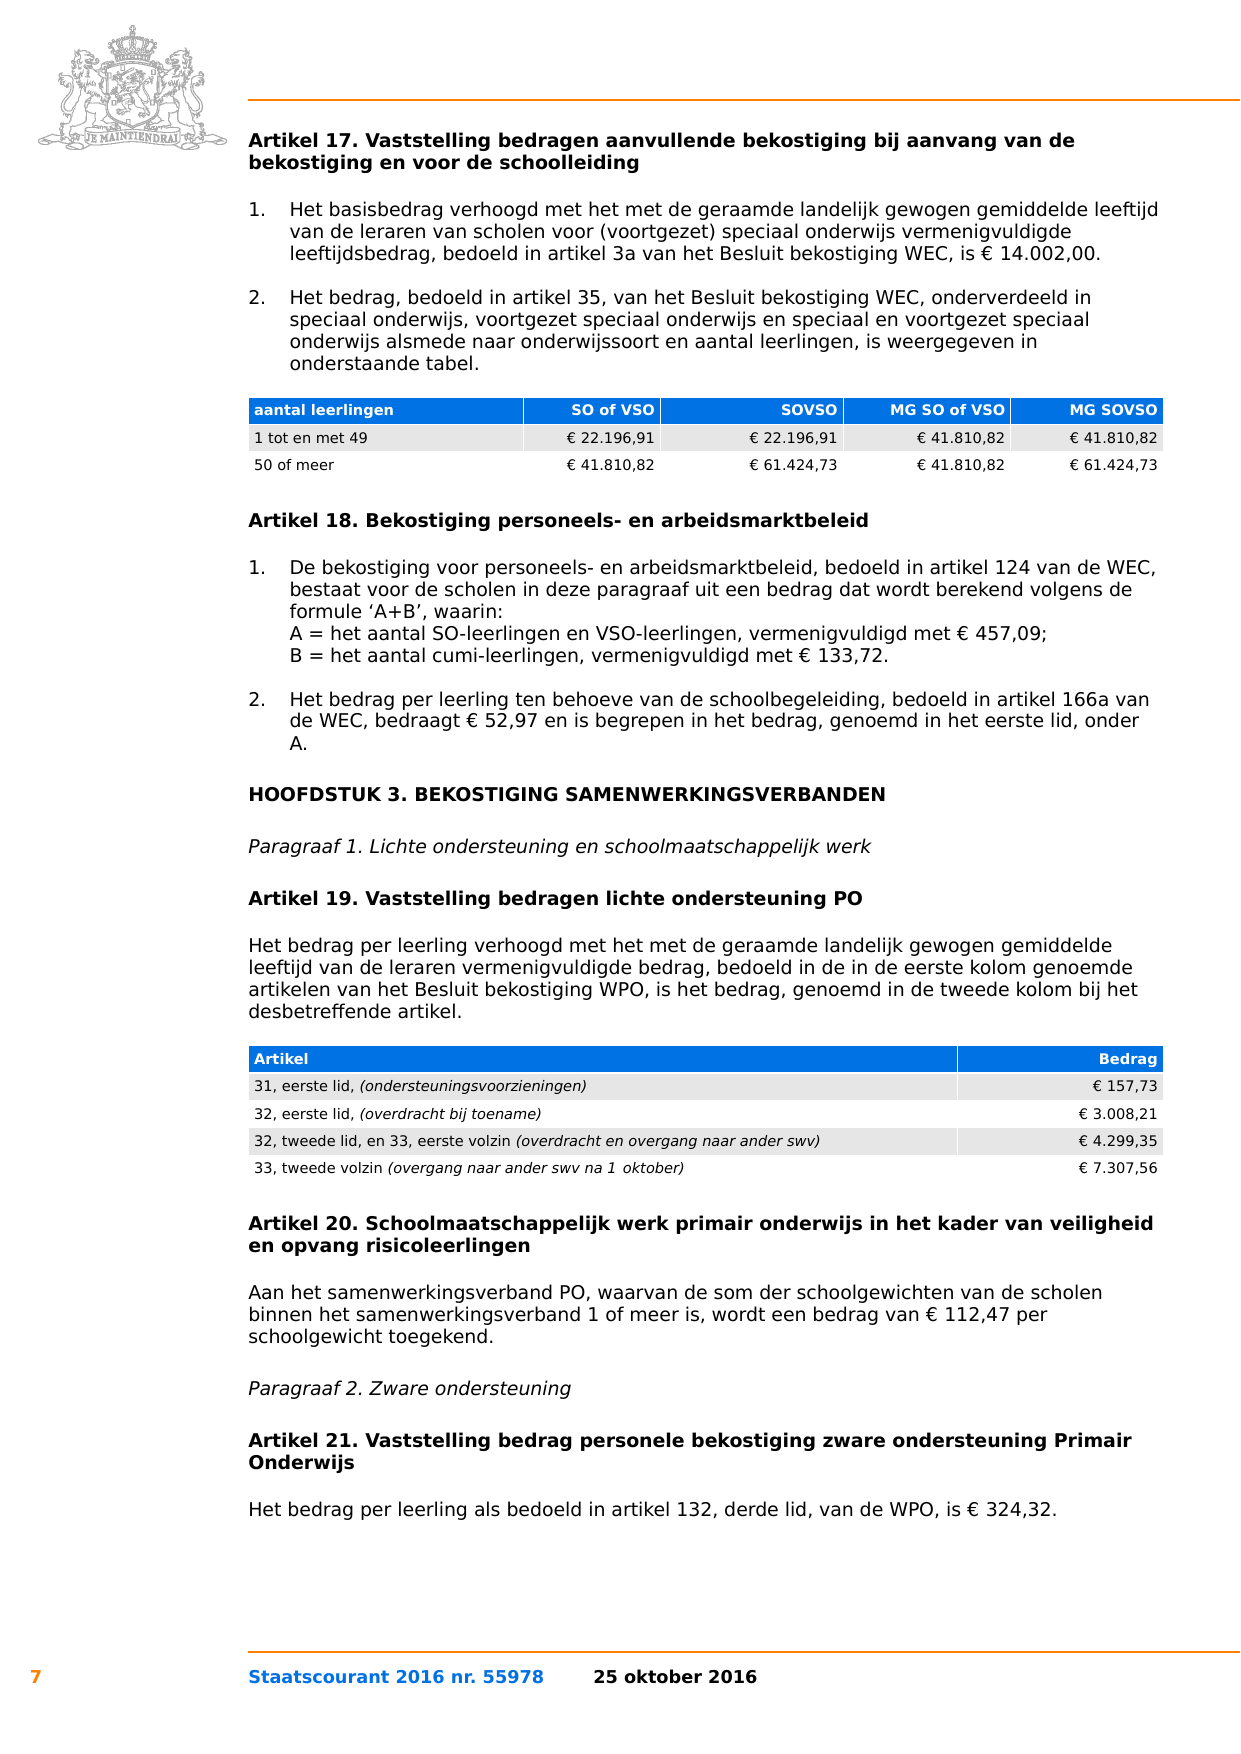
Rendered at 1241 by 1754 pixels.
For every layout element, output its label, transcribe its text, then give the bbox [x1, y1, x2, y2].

table_cell € 41.810,82 [844, 452, 1010, 479]
text A = het aantal SO-leerlingen en VSO-leerlingen, vermenigvuldigd met € 457,09; [289, 623, 1163, 644]
table_cell € 61.424,73 [1011, 452, 1163, 479]
subtitle Artikel 18. Bekostiging personeels- en arbeidsmarktbeleid [248, 510, 1163, 532]
table_cell 50 of meer [249, 452, 523, 479]
table_cell € 61.424,73 [661, 452, 843, 479]
subtitle HOOFDSTUK 3. BEKOSTIGING SAMENWERKINGSVERBANDEN [248, 784, 1163, 806]
text Aan het samenwerkingsverband PO, waarvan de som der schoolgewichten van de scholen binnen het samenwerkingsverband 1 of meer is, wordt een bedrag van € 112,47 per schoolgewicht toegekend. [248, 1282, 1163, 1348]
subtitle Paragraaf 1. Lichte ondersteuning en schoolmaatschappelijk werk [248, 836, 1163, 858]
subtitle Artikel 20. Schoolmaatschappelijk werk primair onderwijs in het kader van veiligheid en opvang risicoleerlingen [248, 1213, 1163, 1257]
text Het bedrag per leerling als bedoeld in artikel 132, derde lid, van de WPO, is € 324,32. [248, 1499, 1163, 1521]
text 2. Het bedrag, bedoeld in artikel 35, van het Besluit bekostiging WEC, onderverdeeld in speciaal onderwijs, voortgezet speciaal onderwijs en speciaal en voortgezet speciaal onderwijs alsmede naar onderwijssoort en aantal leerlingen, is weergegeven in onderstaande tabel. [248, 287, 1163, 374]
table_cell € 22.196,91 [524, 425, 660, 451]
table_header MG SOVSO [1011, 398, 1163, 424]
subtitle Artikel 21. Vaststelling bedrag personele bekostiging zware ondersteuning Primair Onderwijs [248, 1430, 1163, 1474]
text 1. De bekostiging voor personeels- en arbeidsmarktbeleid, bedoeld in artikel 124 van de WEC, bestaat voor de scholen in deze paragraaf uit een bedrag dat wordt berekend volgens de formule ‘A+B’, waarin: [248, 557, 1163, 623]
text B = het aantal cumi-leerlingen, vermenigvuldigd met € 133,72. [289, 644, 1163, 667]
table_cell 32, eerste lid, (overdracht bij toename) [249, 1101, 957, 1127]
table_cell € 41.810,82 [844, 425, 1010, 451]
subtitle Artikel 17. Vaststelling bedragen aanvullende bekostiging bij aanvang van de bekostiging en voor de schoolleiding [248, 130, 1163, 174]
table_header MG SO of VSO [844, 398, 1010, 424]
table_header SOVSO [661, 398, 843, 424]
subtitle Artikel 19. Vaststelling bedragen lichte ondersteuning PO [248, 888, 1163, 910]
table_header Bedrag [958, 1046, 1163, 1072]
table_header aantal leerlingen [249, 398, 523, 424]
table_cell € 22.196,91 [661, 425, 843, 451]
text Het bedrag per leerling verhoogd met het met de geraamde landelijk gewogen gemiddelde leeftijd van de leraren vermenigvuldigde bedrag, bedoeld in de in de eerste kolom genoemde artikelen van het Besluit bekostiging WPO, is het bedrag, genoemd in de tweede kolom bij het desbetreffende artikel. [248, 935, 1163, 1023]
table_cell € 41.810,82 [524, 452, 660, 479]
table_cell 31, eerste lid, (ondersteuningsvoorzieningen) [249, 1074, 957, 1100]
picture [38, 25, 227, 150]
table_header Artikel [249, 1046, 957, 1072]
subtitle Paragraaf 2. Zware ondersteuning [248, 1378, 1163, 1400]
table_cell 33, tweede volzin (overgang naar ander swv na 1 oktober) [249, 1156, 957, 1182]
table_cell € 4.299,35 [958, 1128, 1163, 1155]
text 2. Het bedrag per leerling ten behoeve van de schoolbegeleiding, bedoeld in artikel 166a van de WEC, bedraagt € 52,97 en is begrepen in het bedrag, genoemd in het eerste lid, onder A. [248, 688, 1163, 754]
table_cell € 157,73 [958, 1074, 1163, 1100]
text 1. Het basisbedrag verhoogd met het met de geraamde landelijk gewogen gemiddelde leeftijd van de leraren van scholen voor (voortgezet) speciaal onderwijs vermenigvuldigde leeftijdsbedrag, bedoeld in artikel 3a van het Besluit bekostiging WEC, is € 14.002,00. [248, 199, 1163, 265]
table_cell 32, tweede lid, en 33, eerste volzin (overdracht en overgang naar ander swv) [249, 1128, 957, 1155]
table_cell 1 tot en met 49 [249, 425, 523, 451]
table_cell € 7.307,56 [958, 1156, 1163, 1182]
table_cell € 41.810,82 [1011, 425, 1163, 451]
table_header SO of VSO [524, 398, 660, 424]
table_cell € 3.008,21 [958, 1101, 1163, 1127]
